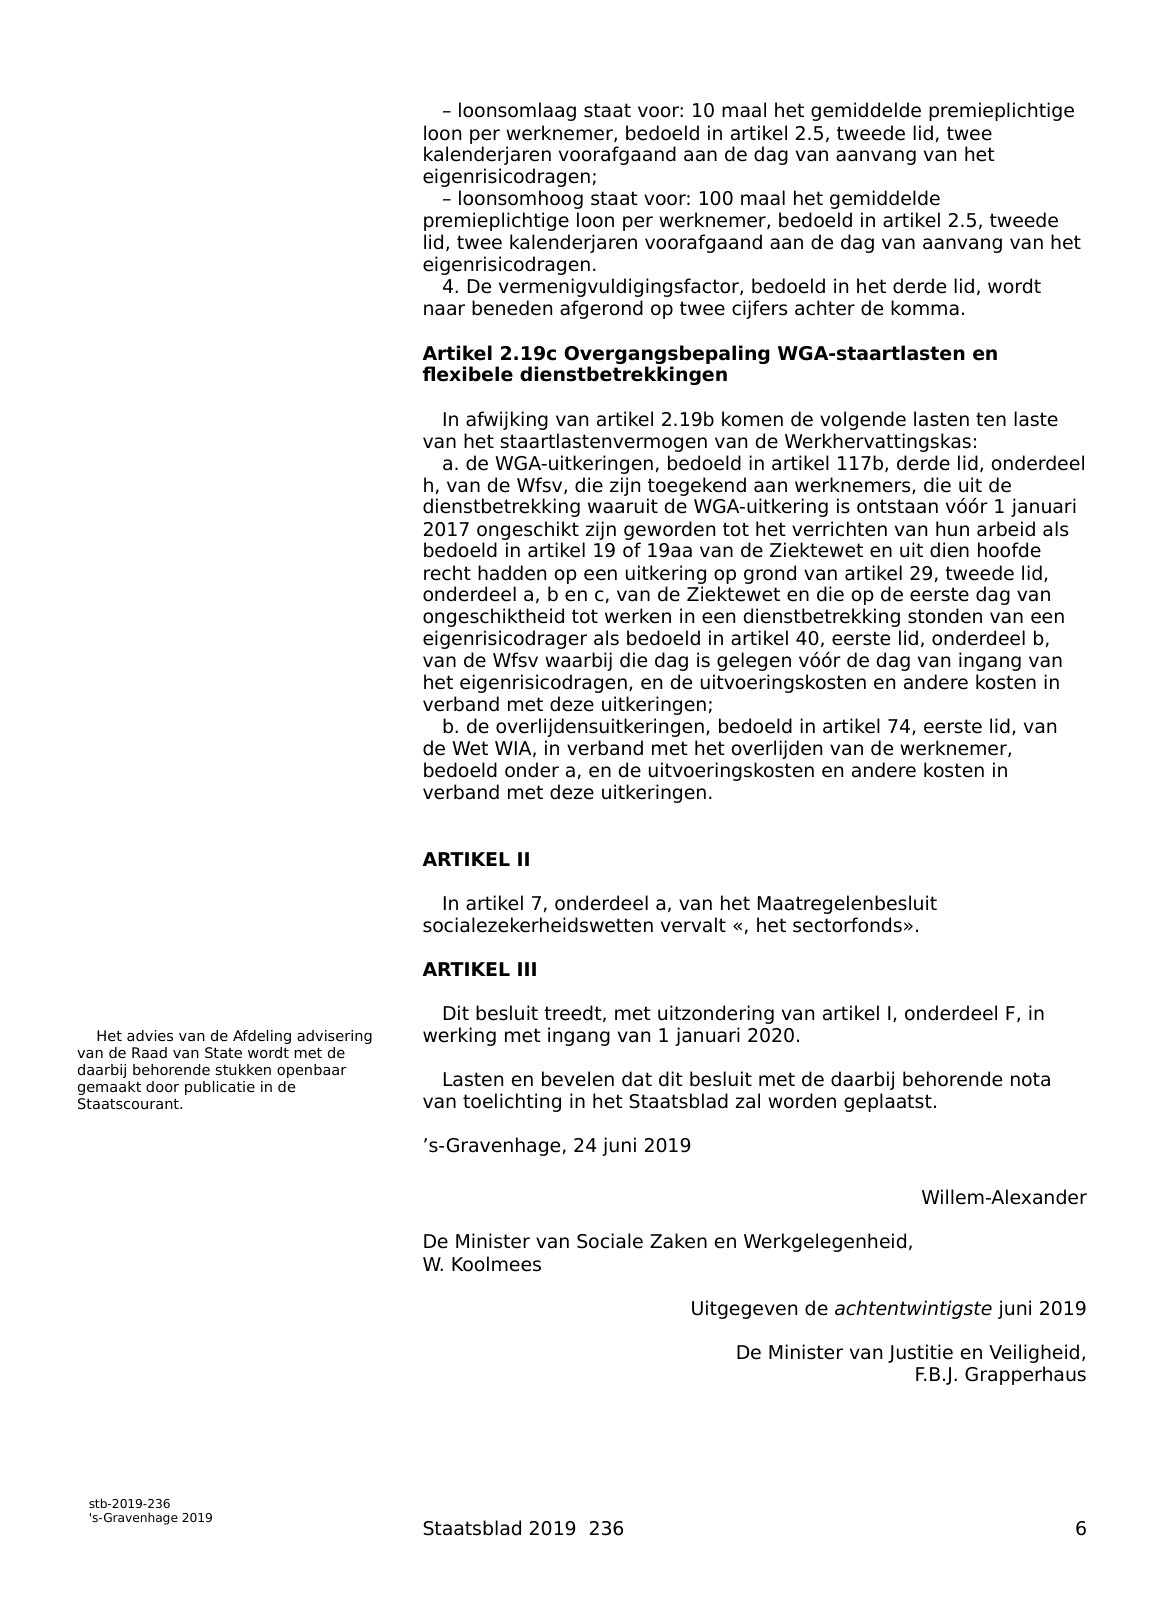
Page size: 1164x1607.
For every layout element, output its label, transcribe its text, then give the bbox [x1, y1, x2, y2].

text Uitgegeven de achtentwintigste juni 2019 [422, 1298, 1087, 1319]
text Willem-Alexander [422, 1187, 1087, 1209]
text Dit besluit treedt, met uitzondering van artikel I, onderdeel F, in werking met ingang van 1 januari 2020. [422, 1003, 1087, 1047]
text De Minister van Sociale Zaken en Werkgelegenheid, W. Koolmees [422, 1231, 1087, 1275]
text Lasten en bevelen dat dit besluit met de daarbij behorende nota van toelichting in het Staatsblad zal worden geplaatst. [422, 1069, 1087, 1113]
text 4. De vermenigvuldigingsfactor, bedoeld in het derde lid, wordt naar beneden afgerond op twee cijfers achter de komma. [422, 276, 1087, 320]
text ’s-Gravenhage, 24 juni 2019 [422, 1135, 1087, 1157]
text Het advies van de Afdeling advisering van de Raad van State wordt met de daarbij behorende stukken openbaar gemaakt door publicatie in de Staatscourant. [77, 1028, 396, 1113]
text stb-2019-236 [88, 1497, 323, 1511]
text In artikel 7, onderdeel a, van het Maatregelenbesluit socialezekerheidswetten vervalt «, het sectorfonds». [422, 893, 1087, 937]
text a. de WGA-uitkeringen, bedoeld in artikel 117b, derde lid, onderdeel h, van de Wfsv, die zijn toegekend aan werknemers, die uit de dienstbetrekking waaruit de WGA-uitkering is ontstaan vóór 1 januari 2017 ongeschikt zijn geworden tot het verrichten van hun arbeid als bedoeld in artikel 19 of 19aa van de Ziektewet en uit dien hoofde recht hadden op een uitkering op grond van artikel 29, tweede lid, onderdeel a, b en c, van de Ziektewet en die op de eerste dag van ongeschiktheid tot werken in een dienstbetrekking stonden van een eigenrisicodrager als bedoeld in artikel 40, eerste lid, onderdeel b, van de Wfsv waarbij die dag is gelegen vóór de dag van ingang van het eigenrisicodragen, en de uitvoeringskosten en andere kosten in verband met deze uitkeringen; [422, 452, 1087, 716]
text In afwijking van artikel 2.19b komen de volgende lasten ten laste van het staartlastenvermogen van de Werkhervattingskas: [422, 408, 1087, 452]
subtitle Artikel 2.19c Overgangsbepaling WGA-staartlasten en flexibele dienstbetrekkingen [422, 342, 1087, 386]
text – loonsomlaag staat voor: 10 maal het gemiddelde premieplichtige loon per werknemer, bedoeld in artikel 2.5, tweede lid, twee kalenderjaren voorafgaand aan de dag van aanvang van het eigenrisicodragen; [422, 100, 1087, 188]
text 's-Gravenhage 2019 [88, 1511, 323, 1525]
subtitle ARTIKEL III [422, 959, 1087, 981]
text De Minister van Justitie en Veiligheid, F.B.J. Grapperhaus [422, 1342, 1087, 1386]
text b. de overlijdensuitkeringen, bedoeld in artikel 74, eerste lid, van de Wet WIA, in verband met het overlijden van de werknemer, bedoeld onder a, en de uitvoeringskosten en andere kosten in verband met deze uitkeringen. [422, 716, 1087, 804]
subtitle ARTIKEL II [422, 848, 1087, 871]
text – loonsomhoog staat voor: 100 maal het gemiddelde premieplichtige loon per werknemer, bedoeld in artikel 2.5, tweede lid, twee kalenderjaren voorafgaand aan de dag van aanvang van het eigenrisicodragen. [422, 188, 1087, 276]
